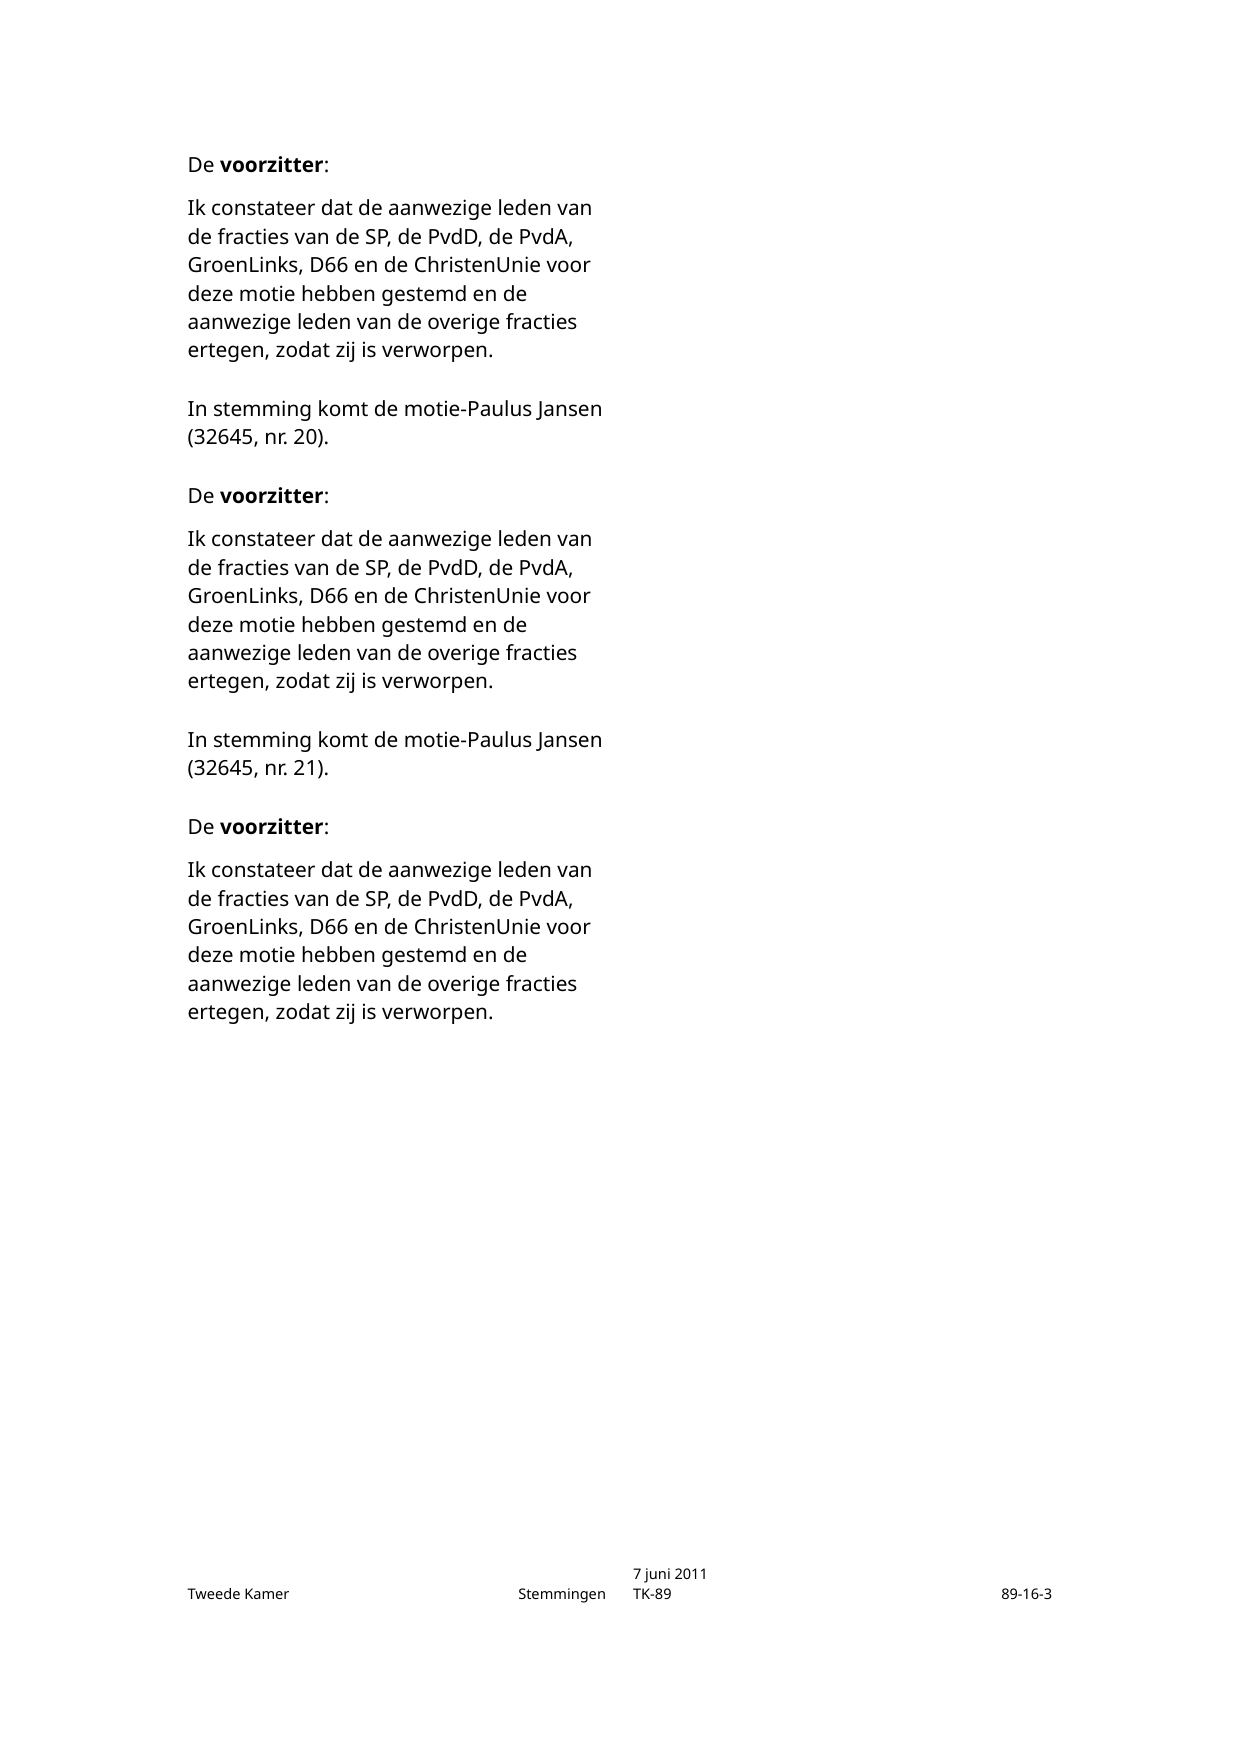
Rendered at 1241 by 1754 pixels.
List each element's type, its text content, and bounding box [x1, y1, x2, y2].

text In stemming komt de motie-Paulus Jansen (32645, nr. 21). [187, 725, 605, 782]
text De voorzitter: [187, 150, 605, 178]
text In stemming komt de motie-Paulus Jansen (32645, nr. 20). [187, 394, 605, 451]
text De voorzitter: [187, 812, 605, 840]
text Ik constateer dat de aanwezige leden van de fracties van de SP, de PvdD, de PvdA, GroenLinks, D66 en de ChristenUnie voor deze motie hebben gestemd en de aanwezige leden van de overige fracties ertegen, zodat zij is verworpen. [187, 193, 605, 364]
text Ik constateer dat de aanwezige leden van de fracties van de SP, de PvdD, de PvdA, GroenLinks, D66 en de ChristenUnie voor deze motie hebben gestemd en de aanwezige leden van de overige fracties ertegen, zodat zij is verworpen. [187, 524, 605, 695]
text Ik constateer dat de aanwezige leden van de fracties van de SP, de PvdD, de PvdA, GroenLinks, D66 en de ChristenUnie voor deze motie hebben gestemd en de aanwezige leden van de overige fracties ertegen, zodat zij is verworpen. [187, 855, 605, 1026]
text De voorzitter: [187, 481, 605, 509]
